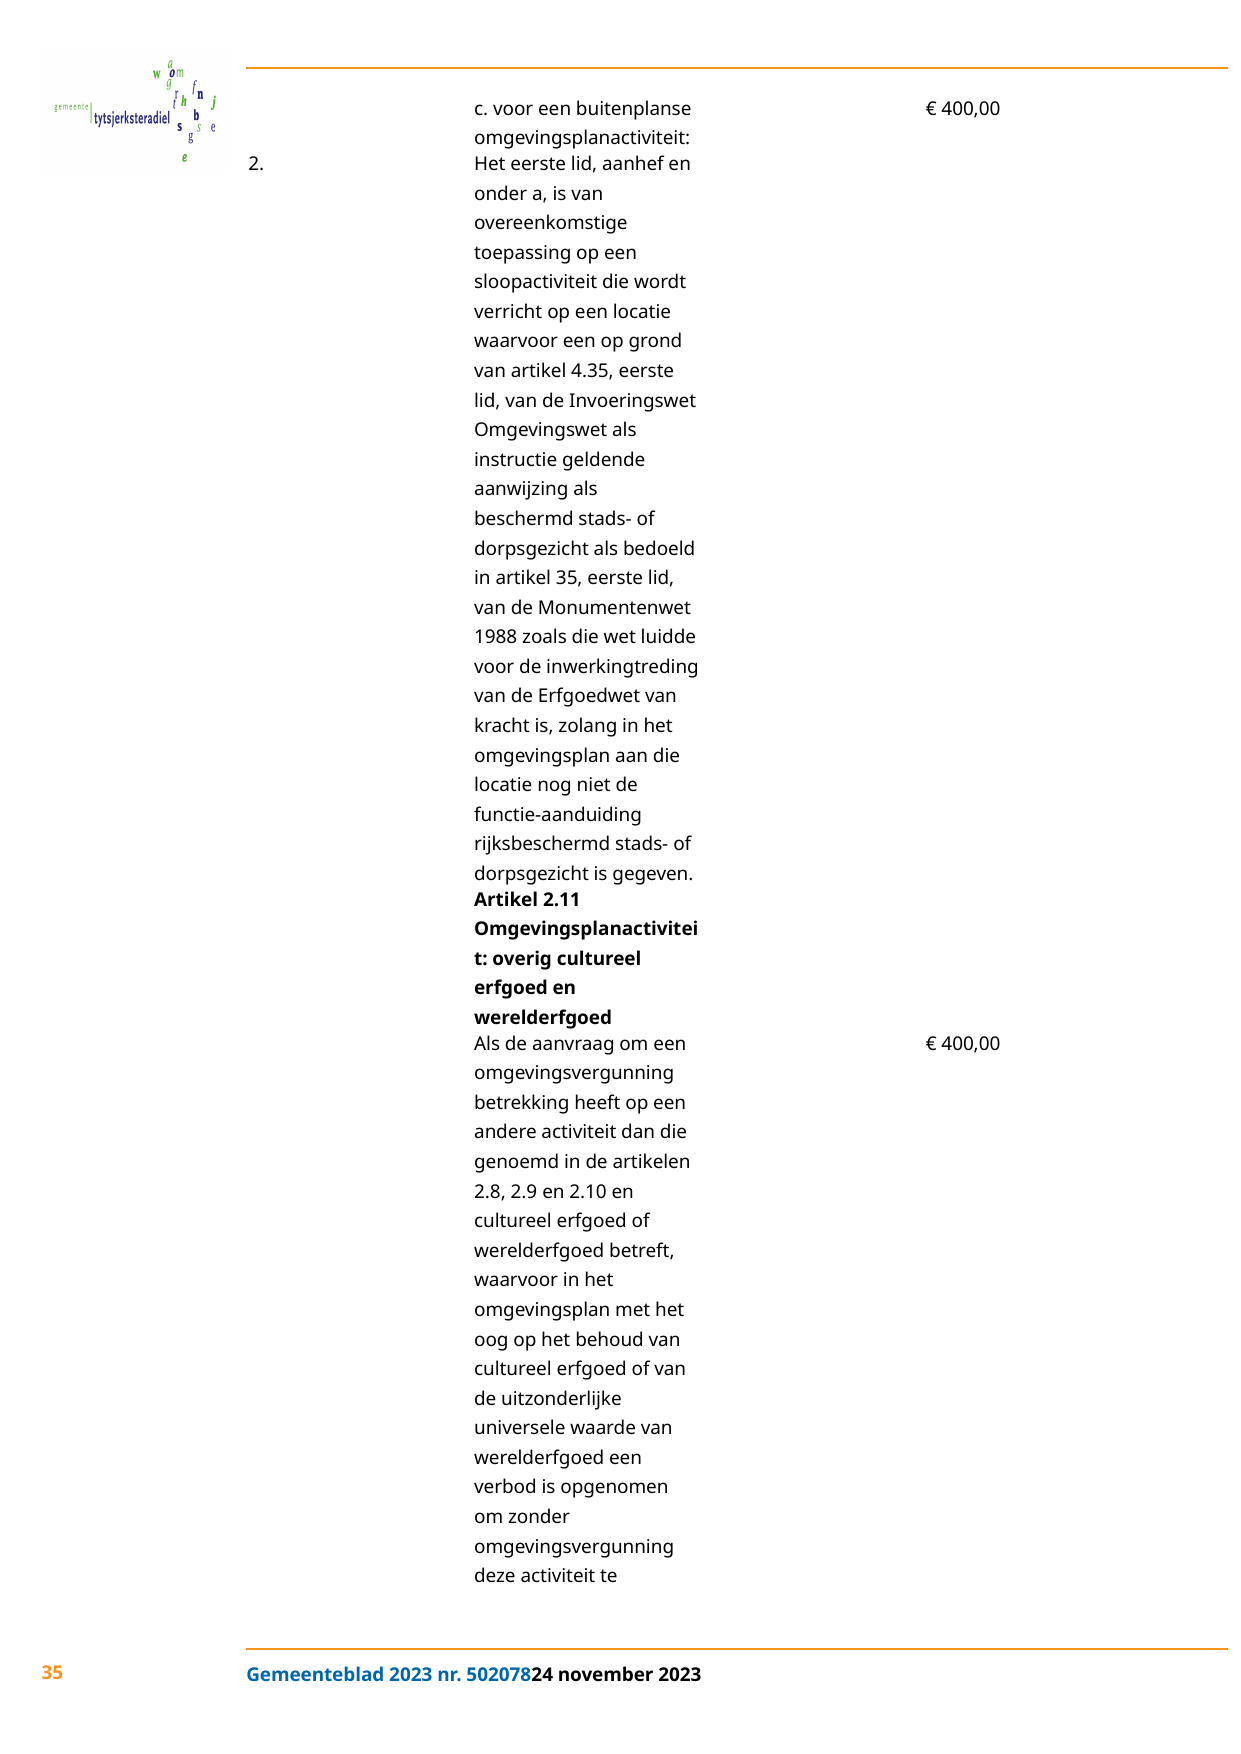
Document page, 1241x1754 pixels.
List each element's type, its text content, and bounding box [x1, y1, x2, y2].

table_cell [248, 886, 474, 1030]
table_cell [926, 886, 1152, 1030]
picture [41, 47, 231, 172]
table_cell € 400,00 [926, 1030, 1152, 1588]
table_cell [248, 1030, 474, 1588]
table_cell 2. [248, 150, 474, 886]
table_cell Artikel 2.11 Omgevingsplanactiviteit: overig cultureel erfgoed en werelderfgoed [474, 886, 700, 1030]
table_cell c. voor een buitenplanse omgevingsplanactiviteit: [474, 95, 700, 150]
table_cell [700, 95, 926, 150]
table_cell Als de aanvraag om een omgevingsvergunning betrekking heeft op een andere activiteit dan die genoemd in de artikelen 2.8, 2.9 en 2.10 en cultureel erfgoed of werelderfgoed betreft, waarvoor in het omgevingsplan met het oog op het behoud van cultureel erfgoed of van de uitzonderlijke universele waarde van werelderfgoed een verbod is opgenomen om zonder omgevingsvergunning deze activiteit te [474, 1030, 700, 1588]
table_cell [700, 150, 926, 886]
table_cell Het eerste lid, aanhef en onder a, is van overeenkomstige toepassing op een sloopactiviteit die wordt verricht op een locatie waarvoor een op grond van artikel 4.35, eerste lid, van de Invoeringswet Omgevingswet als instructie geldende aanwijzing als beschermd stads- of dorpsgezicht als bedoeld in artikel 35, eerste lid, van de Monumentenwet 1988 zoals die wet luidde voor de inwerkingtreding van de Erfgoedwet van kracht is, zolang in het omgevingsplan aan die locatie nog niet de functie-aanduiding rijksbeschermd stads- of dorpsgezicht is gegeven. [474, 150, 700, 886]
table_cell [700, 1030, 926, 1588]
table_cell [248, 95, 474, 150]
table_cell [926, 150, 1152, 886]
table_cell € 400,00 [926, 95, 1152, 150]
table_cell [700, 886, 926, 1030]
